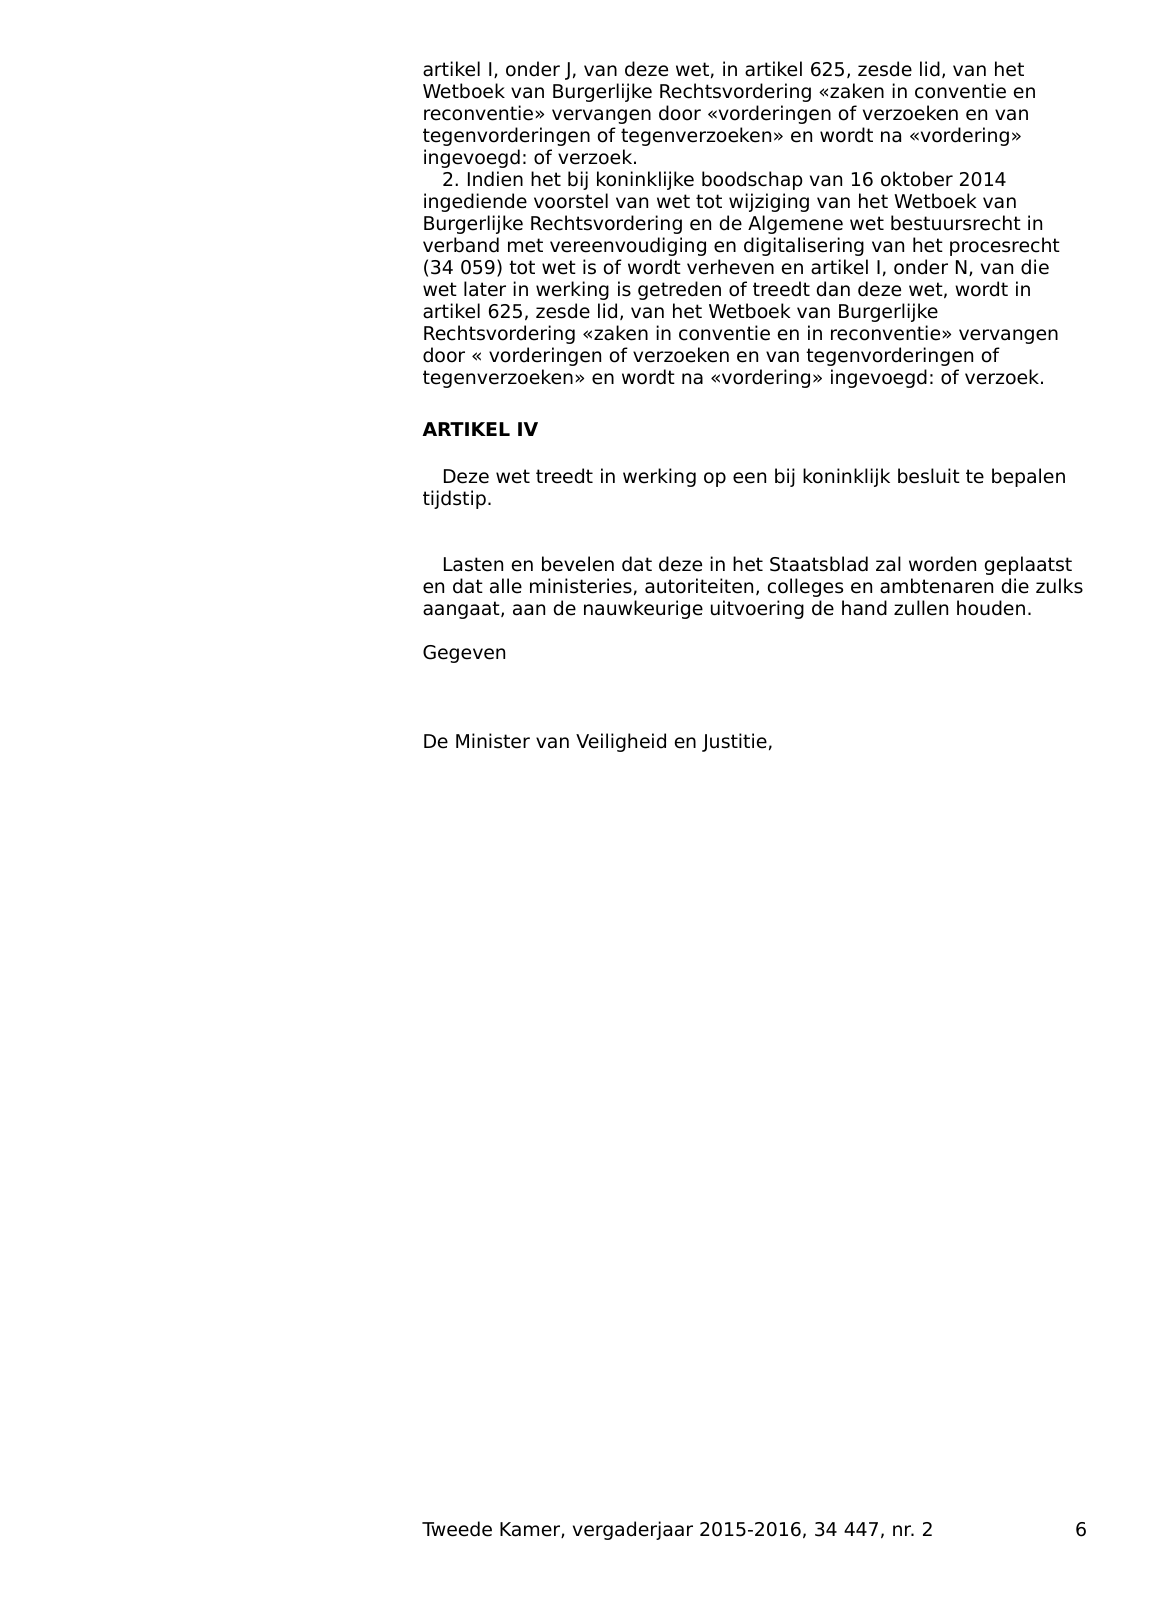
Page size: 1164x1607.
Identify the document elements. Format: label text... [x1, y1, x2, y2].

subtitle ARTIKEL IV [422, 419, 1087, 441]
text Gegeven [422, 642, 1087, 664]
text De Minister van Veiligheid en Justitie, [422, 731, 1087, 753]
text 2. Indien het bij koninklijke boodschap van 16 oktober 2014 ingediende voorstel van wet tot wijziging van het Wetboek van Burgerlijke Rechtsvordering en de Algemene wet bestuursrecht in verband met vereenvoudiging en digitalisering van het procesrecht (34 059) tot wet is of wordt verheven en artikel I, onder N, van die wet later in werking is getreden of treedt dan deze wet, wordt in artikel 625, zesde lid, van het Wetboek van Burgerlijke Rechtsvordering «zaken in conventie en in reconventie» vervangen door « vorderingen of verzoeken en van tegenvorderingen of tegenverzoeken» en wordt na «vordering» ingevoegd: of verzoek. [422, 169, 1087, 389]
text artikel I, onder J, van deze wet, in artikel 625, zesde lid, van het Wetboek van Burgerlijke Rechtsvordering «zaken in conventie en reconventie» vervangen door «vorderingen of verzoeken en van tegenvorderingen of tegenverzoeken» en wordt na «vordering» ingevoegd: of verzoek. [422, 59, 1087, 169]
text Lasten en bevelen dat deze in het Staatsblad zal worden geplaatst en dat alle ministeries, autoriteiten, colleges en ambtenaren die zulks aangaat, aan de nauwkeurige uitvoering de hand zullen houden. [422, 554, 1087, 620]
text Deze wet treedt in werking op een bij koninklijk besluit te bepalen tijdstip. [422, 466, 1087, 510]
